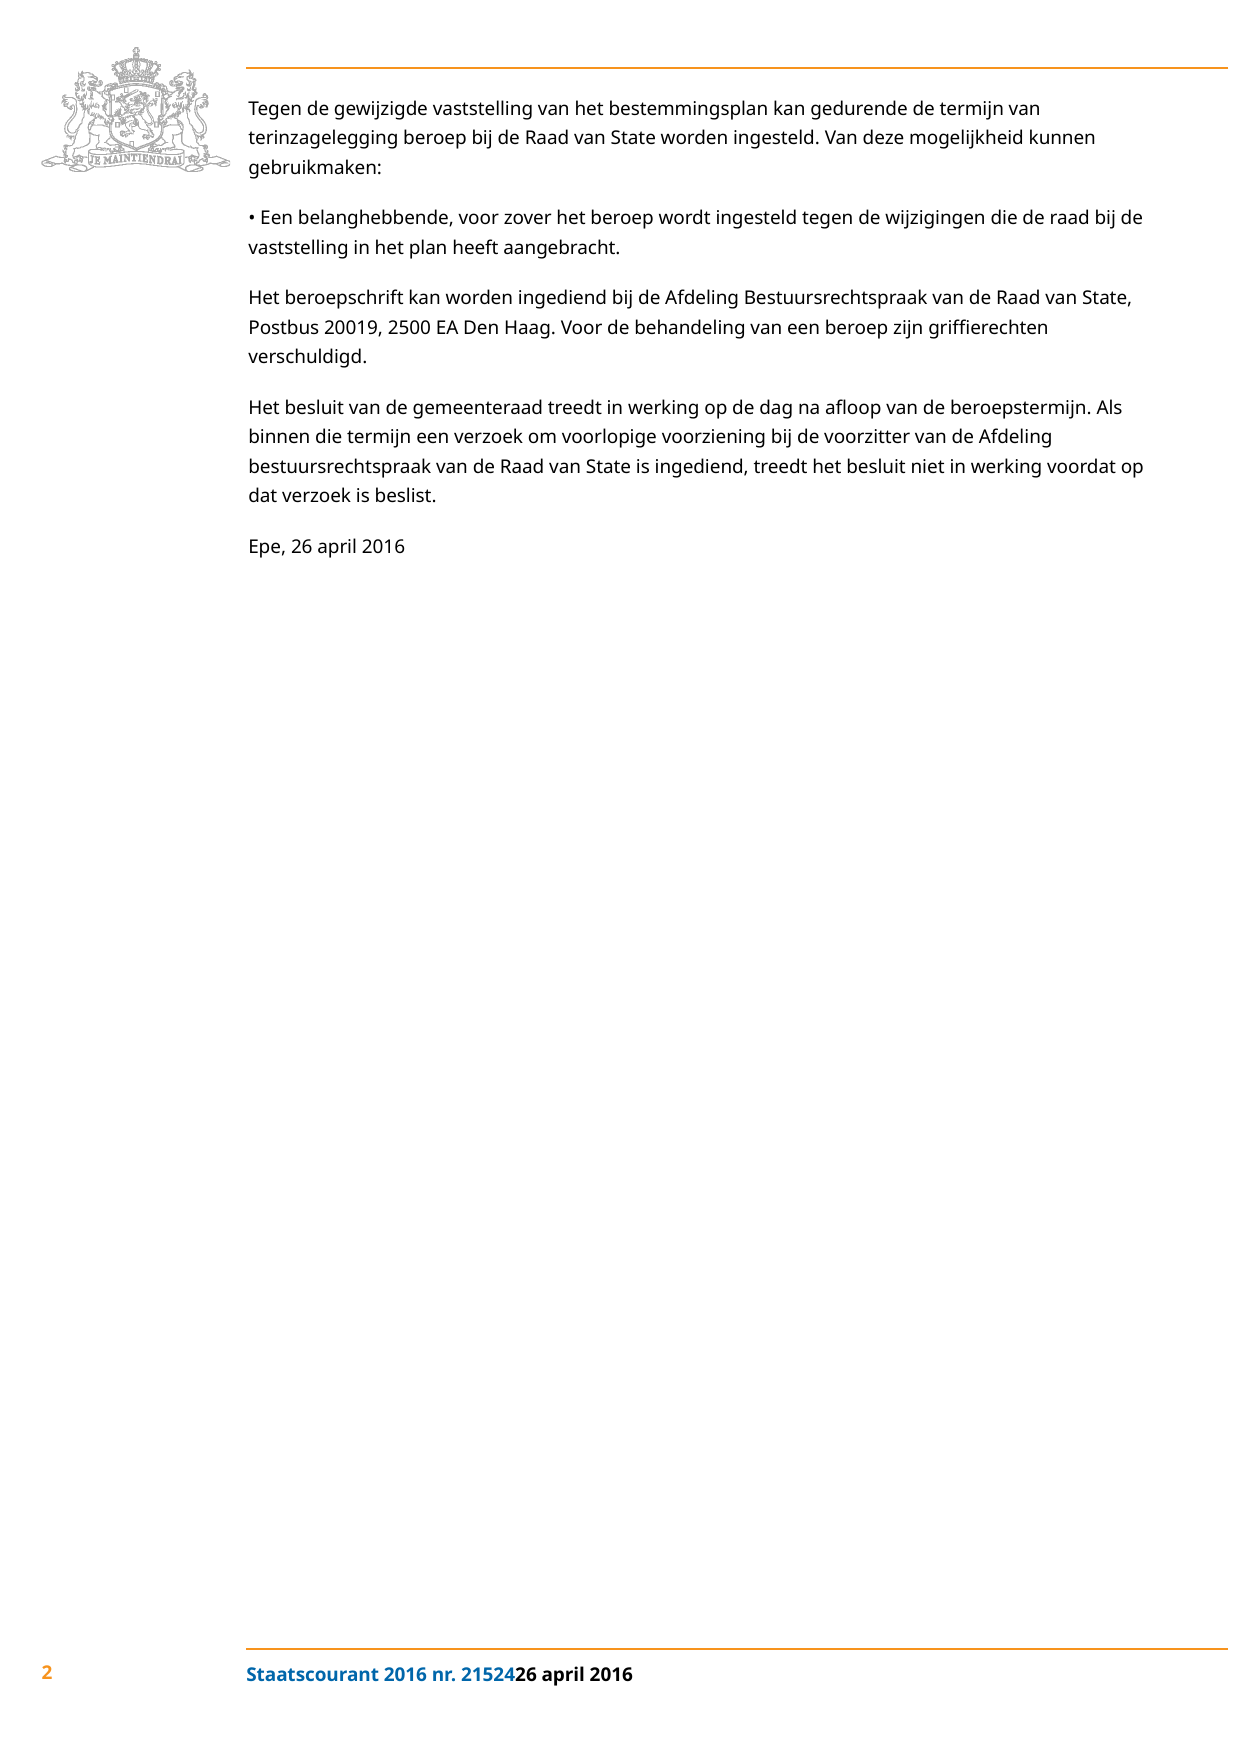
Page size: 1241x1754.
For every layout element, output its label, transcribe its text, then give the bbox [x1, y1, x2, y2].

text Epe, 26 april 2016 [248, 533, 1152, 559]
text • Een belanghebbende, voor zover het beroep wordt ingesteld tegen de wijzigingen die de raad bij de vaststelling in het plan heeft aangebracht. [248, 204, 1152, 260]
text Het besluit van de gemeenteraad treedt in werking op de dag na afloop van de beroepstermijn. Als binnen die termijn een verzoek om voorlopige voorziening bij de voorzitter van de Afdeling bestuursrechtspraak van de Raad van State is ingediend, treedt het besluit niet in werking voordat op dat verzoek is beslist. [248, 394, 1152, 508]
text Tegen de gewijzigde vaststelling van het bestemmingsplan kan gedurende de termijn van terinzagelegging beroep bij de Raad van State worden ingesteld. Van deze mogelijkheid kunnen gebruikmaken: [248, 95, 1152, 180]
picture [41, 47, 231, 172]
text Het beroepschrift kan worden ingediend bij de Afdeling Bestuursrechtspraak van de Raad van State, Postbus 20019, 2500 EA Den Haag. Voor de behandeling van een beroep zijn griffierechten verschuldigd. [248, 284, 1152, 369]
